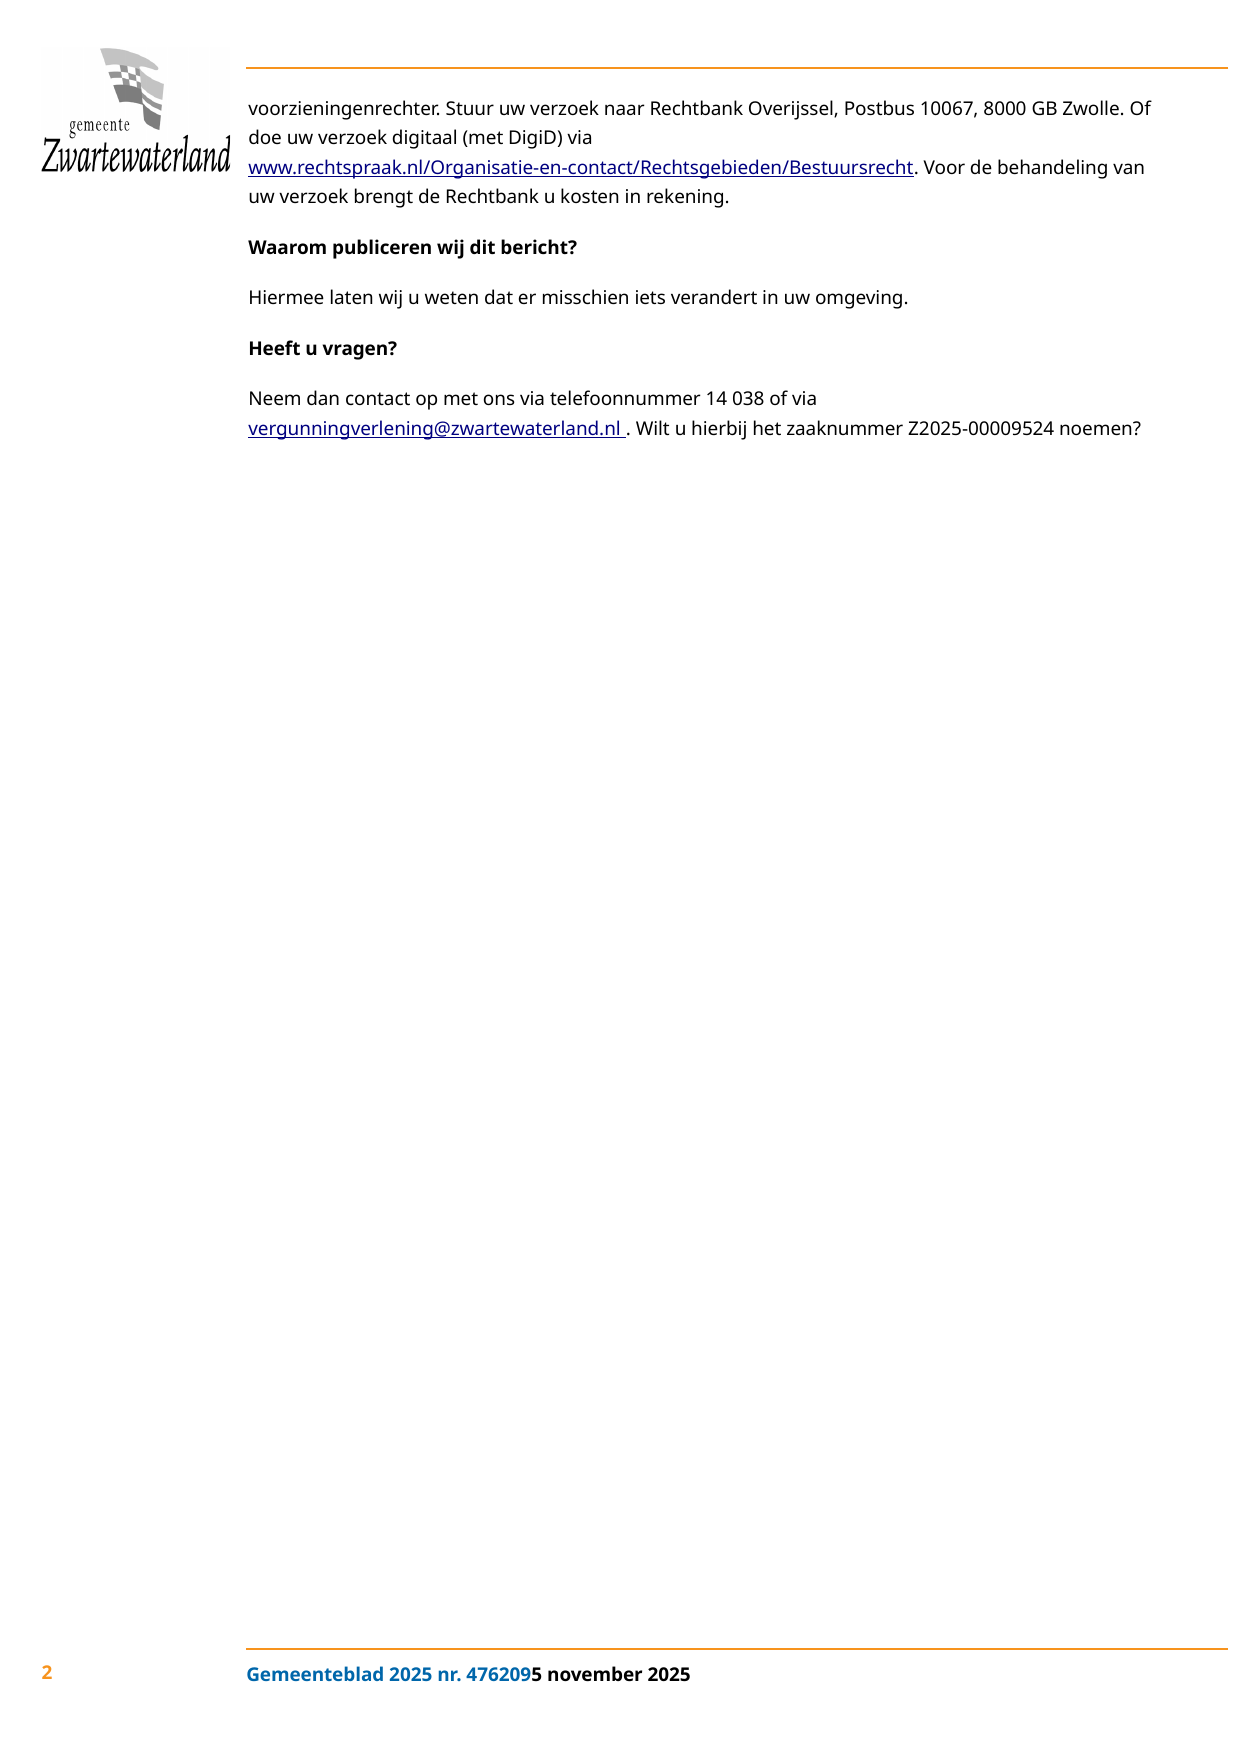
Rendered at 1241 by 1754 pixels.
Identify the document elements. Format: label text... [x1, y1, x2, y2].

text voorzieningenrechter. Stuur uw verzoek naar Rechtbank Overijssel, Postbus 10067, 8000 GB Zwolle. Of doe uw verzoek digitaal (met DigiD) via www.rechtspraak.nl/Organisatie-en-contact/Rechtsgebieden/Bestuursrecht. Voor de behandeling van uw verzoek brengt de Rechtbank u kosten in rekening. [248, 95, 1152, 209]
text Heeft u vragen? [248, 335, 1152, 361]
picture [41, 47, 231, 172]
text Waarom publiceren wij dit bericht? [248, 234, 1152, 260]
text Neem dan contact op met ons via telefoonnummer 14 038 of via vergunningverlening@zwartewaterland.nl . Wilt u hierbij het zaaknummer Z2025-00009524 noemen? [248, 385, 1152, 441]
text Hiermee laten wij u weten dat er misschien iets verandert in uw omgeving. [248, 284, 1152, 310]
